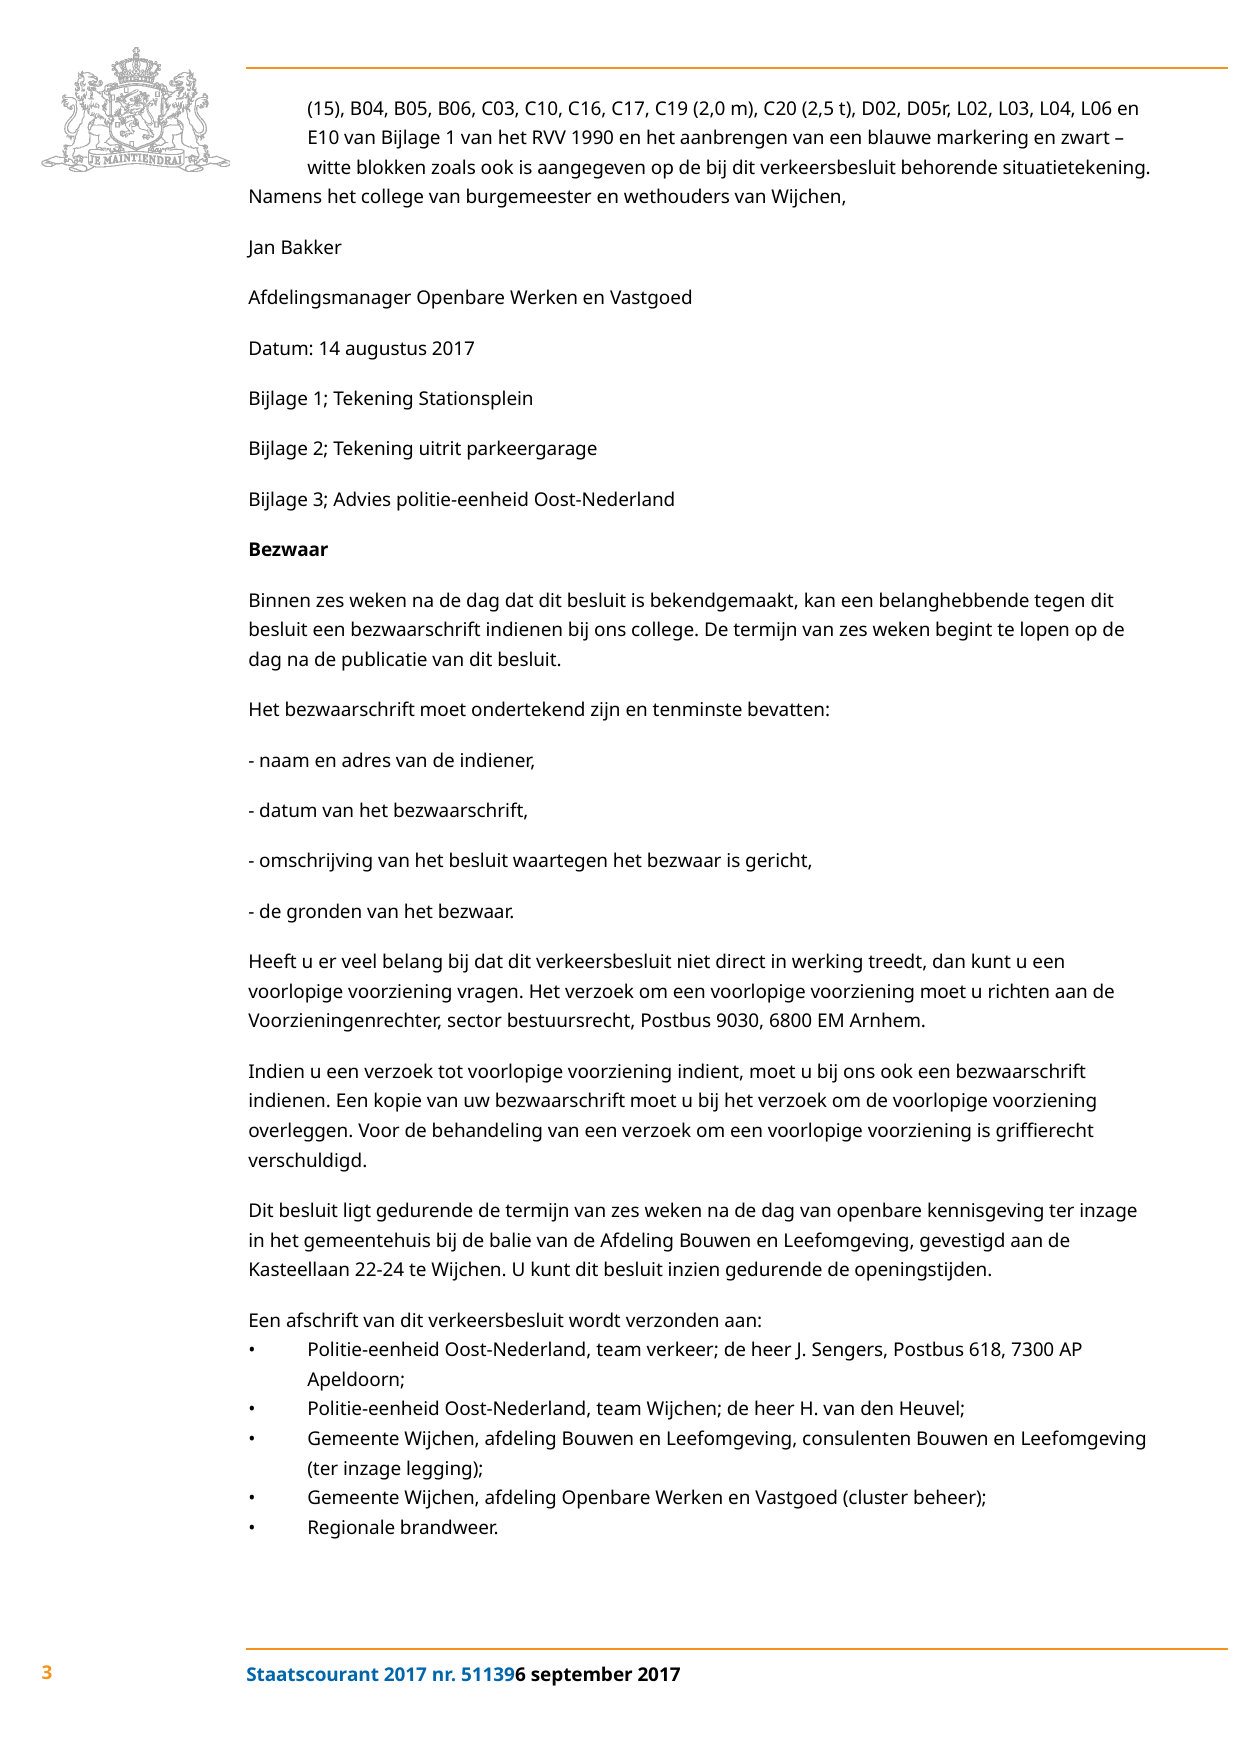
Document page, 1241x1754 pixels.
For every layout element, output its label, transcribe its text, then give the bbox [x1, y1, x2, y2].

list Politie-eenheid Oost-Nederland, team Wijchen; de heer H. van den Heuvel; [248, 1396, 1152, 1421]
list Gemeente Wijchen, afdeling Openbare Werken en Vastgoed (cluster beheer); [248, 1484, 1152, 1510]
text Namens het college van burgemeester en wethouders van Wijchen, [248, 183, 1152, 209]
text Bijlage 1; Tekening Stationsplein [248, 385, 1152, 411]
text - naam en adres van de indiener, [248, 747, 1152, 773]
text Binnen zes weken na de dag dat dit besluit is bekendgemaakt, kan een belanghebbende tegen dit besluit een bezwaarschrift indienen bij ons college. De termijn van zes weken begint te lopen op de dag na de publicatie van dit besluit. [248, 587, 1152, 672]
picture [41, 47, 231, 172]
text - datum van het bezwaarschrift, [248, 797, 1152, 823]
text Een afschrift van dit verkeersbesluit wordt verzonden aan: [248, 1307, 1152, 1333]
text Indien u een verzoek tot voorlopige voorziening indient, moet u bij ons ook een bezwaarschrift indienen. Een kopie van uw bezwaarschrift moet u bij het verzoek om de voorlopige voorziening overleggen. Voor de behandeling van een verzoek om een voorlopige voorziening is griffierecht verschuldigd. [248, 1058, 1152, 1173]
text Datum: 14 augustus 2017 [248, 335, 1152, 361]
list Politie-eenheid Oost-Nederland, team verkeer; de heer J. Sengers, Postbus 618, 7300 AP Apeldoorn; [248, 1336, 1152, 1392]
text - de gronden van het bezwaar. [248, 898, 1152, 924]
list Gemeente Wijchen, afdeling Bouwen en Leefomgeving, consulenten Bouwen en Leefomgeving (ter inzage legging); [248, 1425, 1152, 1481]
text Bijlage 3; Advies politie-eenheid Oost-Nederland [248, 486, 1152, 512]
text Afdelingsmanager Openbare Werken en Vastgoed [248, 284, 1152, 310]
list Regionale brandweer. [248, 1514, 1152, 1540]
text Heeft u er veel belang bij dat dit verkeersbesluit niet direct in werking treedt, dan kunt u een voorlopige voorziening vragen. Het verzoek om een voorlopige voorziening moet u richten aan de Voorzieningenrechter, sector bestuursrecht, Postbus 9030, 6800 EM Arnhem. [248, 948, 1152, 1033]
text Bijlage 2; Tekening uitrit parkeergarage [248, 436, 1152, 461]
text Dit besluit ligt gedurende de termijn van zes weken na de dag van openbare kennisgeving ter inzage in het gemeentehuis bij de balie van de Afdeling Bouwen en Leefomgeving, gevestigd aan de Kasteellaan 22-24 te Wijchen. U kunt dit besluit inzien gedurende de openingstijden. [248, 1197, 1152, 1282]
text Jan Bakker [248, 234, 1152, 260]
text Bezwaar [248, 536, 1152, 562]
list (15), B04, B05, B06, C03, C10, C16, C17, C19 (2,0 m), C20 (2,5 t), D02, D05r, L02, L03, L04, L06 en E10 van Bijlage 1 van het RVV 1990 en het aanbrengen van een blauwe markering en zwart – witte blokken zoals ook is aangegeven op de bij dit verkeersbesluit behorende situatietekening. [248, 95, 1152, 180]
text Het bezwaarschrift moet ondertekend zijn en tenminste bevatten: [248, 696, 1152, 722]
text - omschrijving van het besluit waartegen het bezwaar is gericht, [248, 848, 1152, 873]
